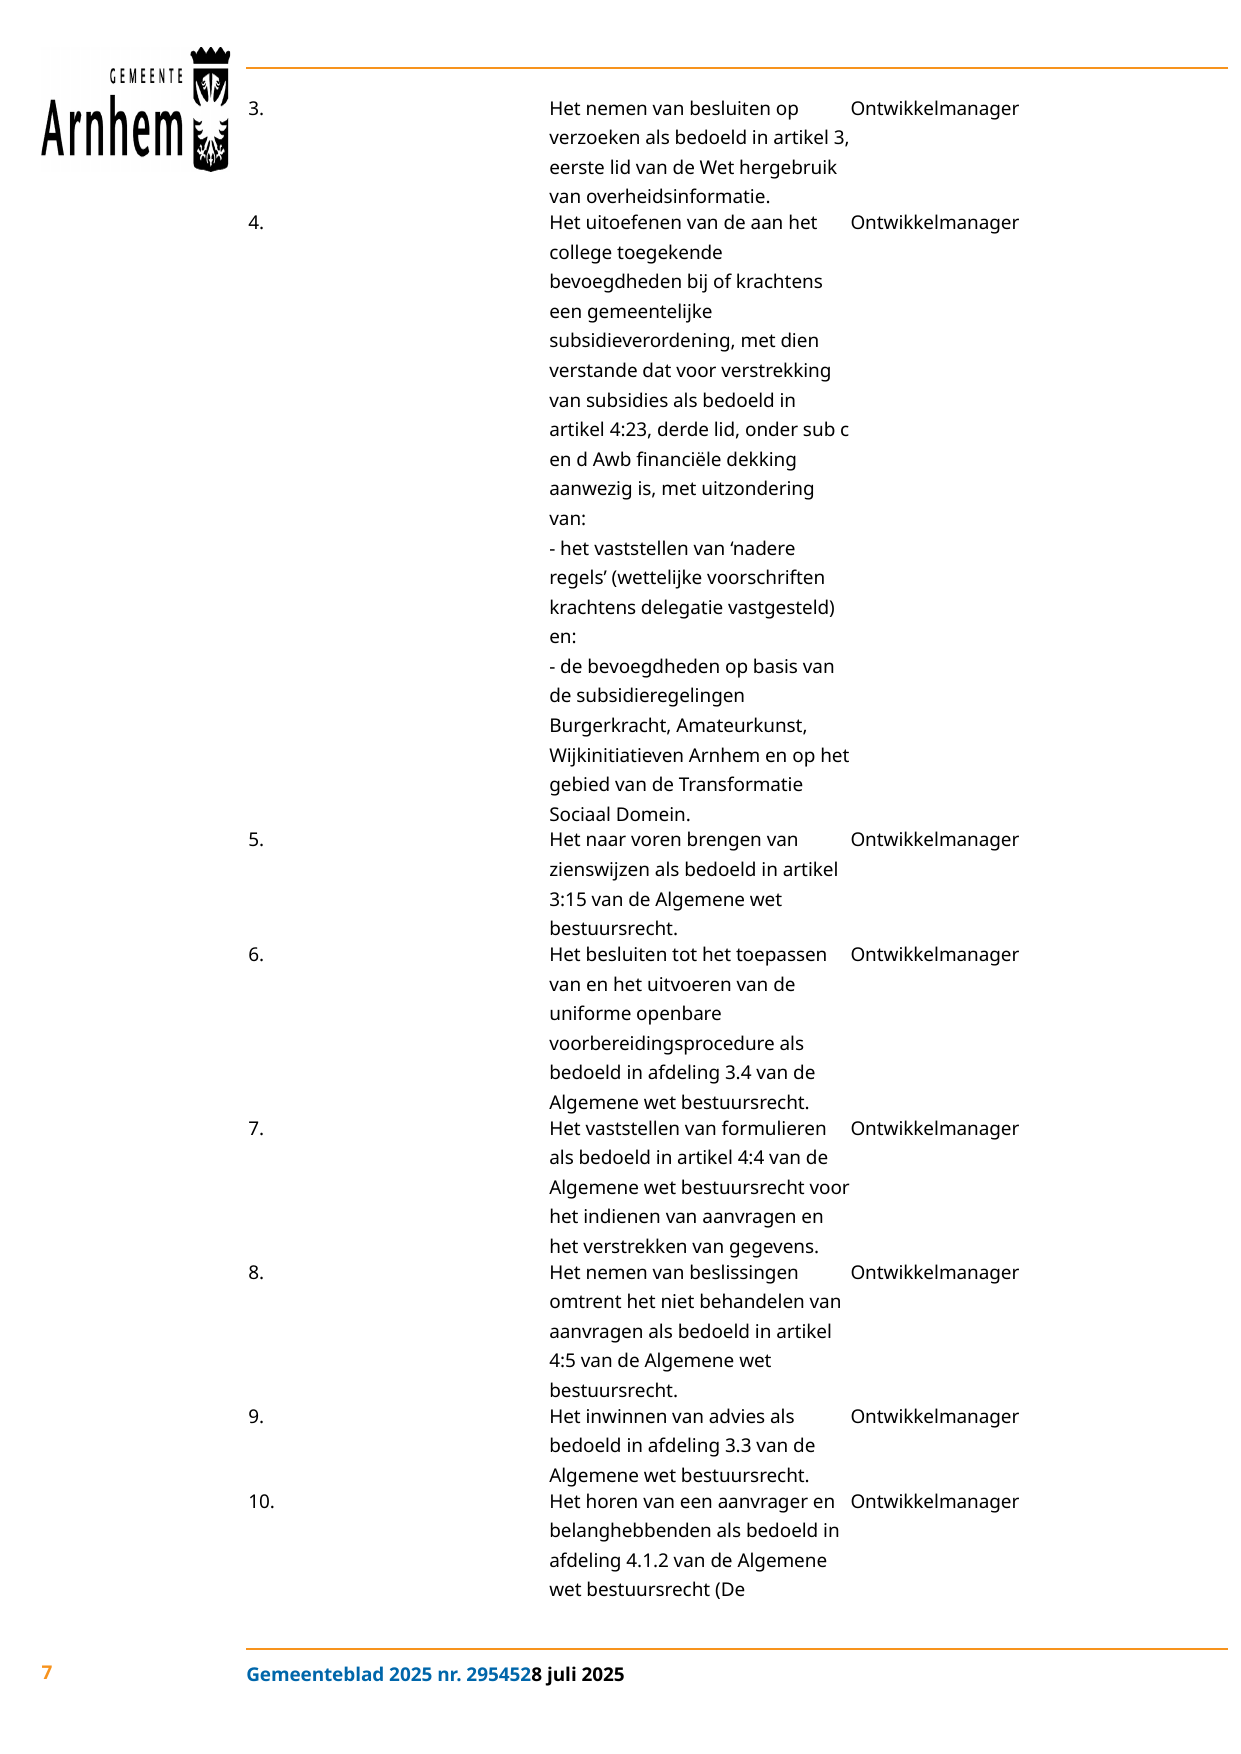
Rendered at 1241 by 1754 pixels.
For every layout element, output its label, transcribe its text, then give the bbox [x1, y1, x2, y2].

table_cell 10. [248, 1488, 549, 1602]
table_cell Het naar voren brengen van zienswijzen als bedoeld in artikel 3:15 van de Algemene wet bestuursrecht. [549, 827, 850, 941]
table_cell Ontwikkelmanager [850, 1403, 1152, 1488]
table_cell Ontwikkelmanager [850, 827, 1152, 941]
table_cell 9. [248, 1403, 549, 1488]
table_cell Ontwikkelmanager [850, 941, 1152, 1115]
table_cell Het nemen van besluiten op verzoeken als bedoeld in artikel 3, eerste lid van de Wet hergebruik van overheidsinformatie. [549, 95, 850, 209]
table_cell Ontwikkelmanager [850, 1488, 1152, 1602]
table_cell Ontwikkelmanager [850, 1259, 1152, 1403]
table_cell Het inwinnen van advies als bedoeld in afdeling 3.3 van de Algemene wet bestuursrecht. [549, 1403, 850, 1488]
table_cell 7. [248, 1115, 549, 1259]
table_cell 8. [248, 1259, 549, 1403]
table_cell 3. [248, 95, 549, 209]
table_cell Het uitoefenen van de aan het college toegekende bevoegdheden bij of krachtens een gemeentelijke subsidieverordening, met dien verstande dat voor verstrekking van subsidies als bedoeld in artikel 4:23, derde lid, onder sub c en d Awb financiële dekking aanwezig is, met uitzondering van: - het vaststellen van ‘nadere regels’ (wettelijke voorschriften krachtens delegatie vastgesteld) en: - de bevoegdheden op basis van de subsidieregelingen Burgerkracht, Amateurkunst, Wijkinitiatieven Arnhem en op het gebied van de Transformatie Sociaal Domein. [549, 209, 850, 827]
table_cell Het nemen van beslissingen omtrent het niet behandelen van aanvragen als bedoeld in artikel 4:5 van de Algemene wet bestuursrecht. [549, 1259, 850, 1403]
table_cell 5. [248, 827, 549, 941]
table_cell Het horen van een aanvrager en belanghebbenden als bedoeld in afdeling 4.1.2 van de Algemene wet bestuursrecht (De [549, 1488, 850, 1602]
table_cell 4. [248, 209, 549, 827]
table_cell Ontwikkelmanager [850, 1115, 1152, 1259]
picture [41, 47, 231, 172]
table_cell Ontwikkelmanager [850, 209, 1152, 827]
table_cell Het vaststellen van formulieren als bedoeld in artikel 4:4 van de Algemene wet bestuursrecht voor het indienen van aanvragen en het verstrekken van gegevens. [549, 1115, 850, 1259]
table_cell Het besluiten tot het toepassen van en het uitvoeren van de uniforme openbare voorbereidingsprocedure als bedoeld in afdeling 3.4 van de Algemene wet bestuursrecht. [549, 941, 850, 1115]
table_cell 6. [248, 941, 549, 1115]
table_cell Ontwikkelmanager [850, 95, 1152, 209]
